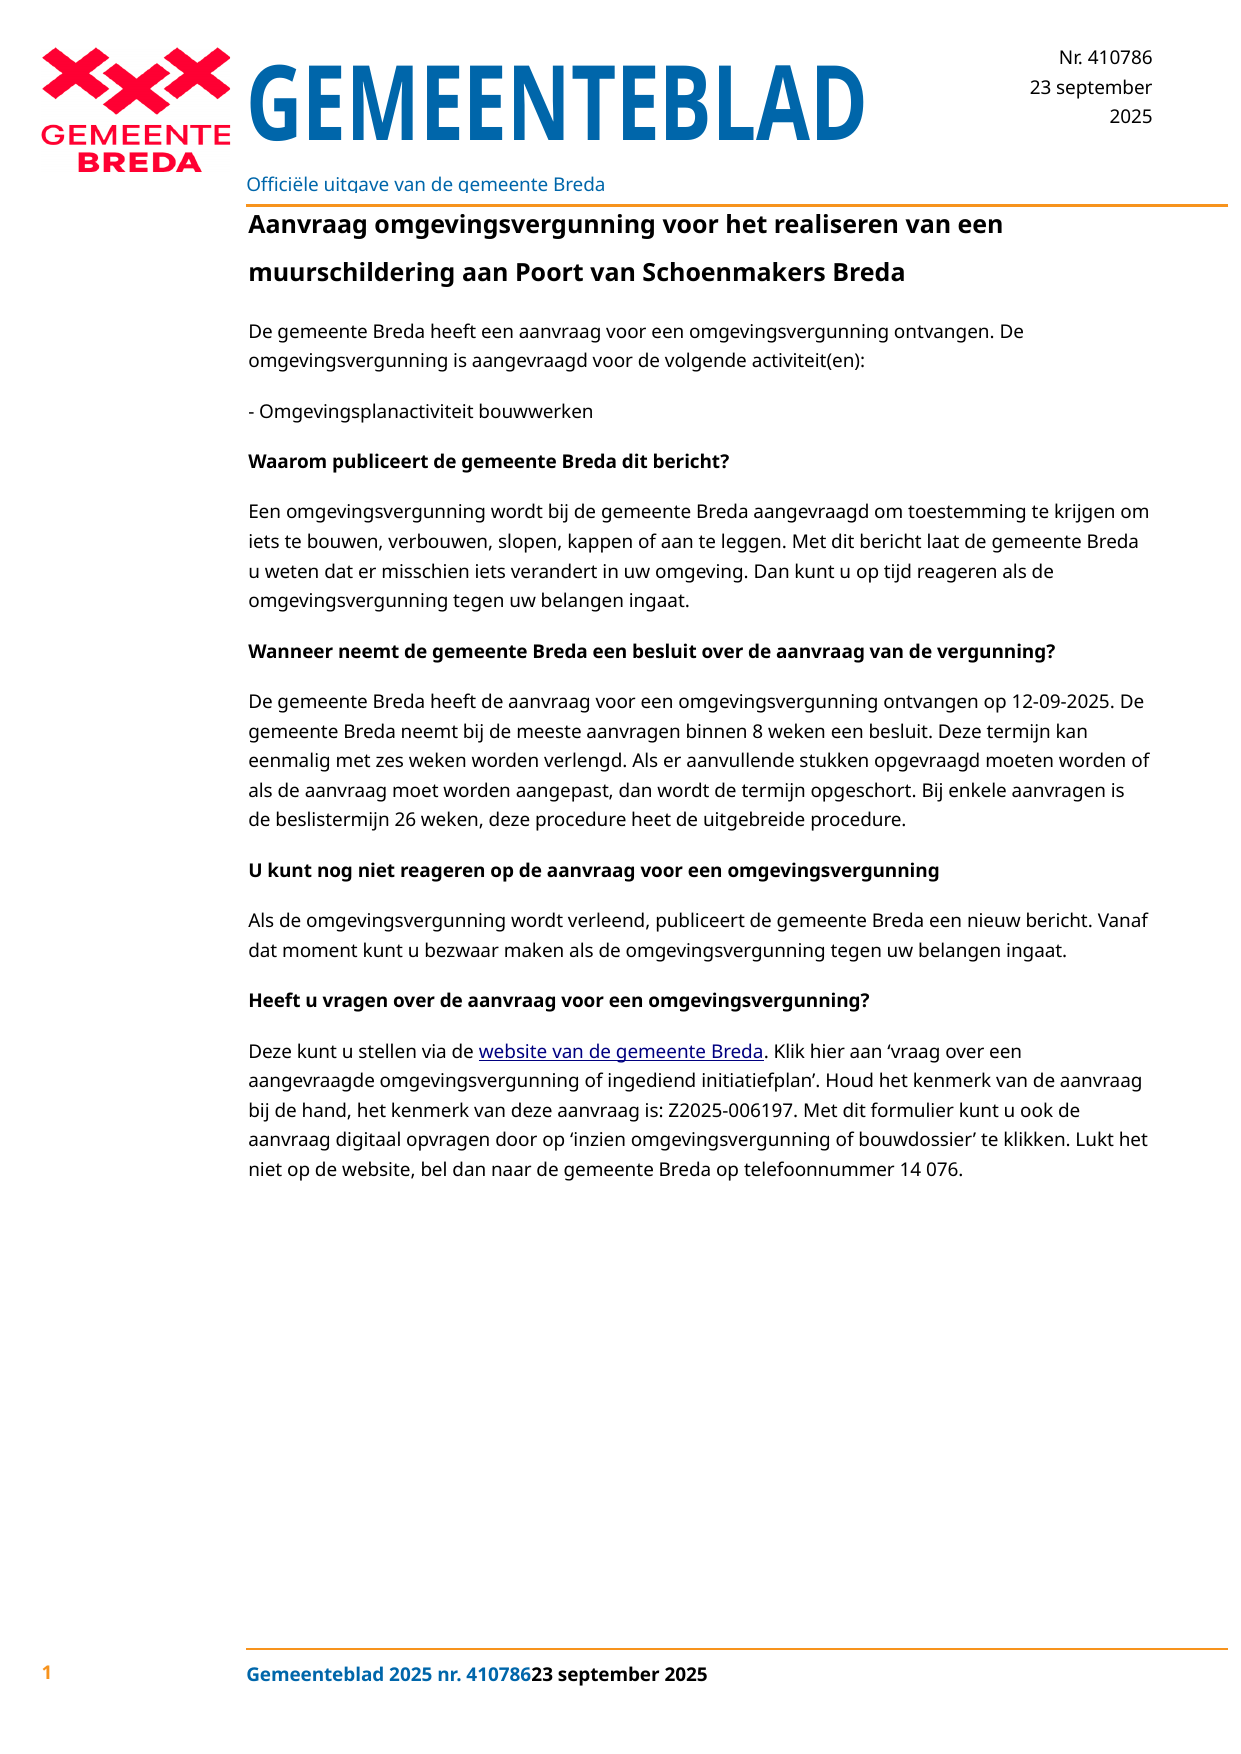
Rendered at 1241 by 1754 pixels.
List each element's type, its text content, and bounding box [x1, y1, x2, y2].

text Als de omgevingsvergunning wordt verleend, publiceert de gemeente Breda een nieuw bericht. Vanaf dat moment kunt u bezwaar maken als de omgevingsvergunning tegen uw belangen ingaat. [248, 907, 1152, 963]
picture [41, 47, 231, 172]
text Aanvraag omgevingsvergunning voor het realiseren van een muurschildering aan Poort van Schoenmakers Breda [248, 207, 1152, 288]
text Een omgevingsvergunning wordt bij de gemeente Breda aangevraagd om toestemming te krijgen om iets te bouwen, verbouwen, slopen, kappen of aan te leggen. Met dit bericht laat de gemeente Breda u weten dat er misschien iets verandert in uw omgeving. Dan kunt u op tijd reageren als de omgevingsvergunning tegen uw belangen ingaat. [248, 499, 1152, 613]
text De gemeente Breda heeft de aanvraag voor een omgevingsvergunning ontvangen op 12-09-2025. De gemeente Breda neemt bij de meeste aanvragen binnen 8 weken een besluit. Deze termijn kan eenmalig met zes weken worden verlengd. Als er aanvullende stukken opgevraagd moeten worden of als de aanvraag moet worden aangepast, dan wordt de termijn opgeschort. Bij enkele aanvragen is de beslistermijn 26 weken, deze procedure heet de uitgebreide procedure. [248, 688, 1152, 832]
text Waarom publiceert de gemeente Breda dit bericht? [248, 448, 1152, 474]
text U kunt nog niet reageren op de aanvraag voor een omgevingsvergunning [248, 857, 1152, 883]
text De gemeente Breda heeft een aanvraag voor een omgevingsvergunning ontvangen. De omgevingsvergunning is aangevraagd voor de volgende activiteit(en): [248, 318, 1152, 373]
text Deze kunt u stellen via de website van de gemeente Breda. Klik hier aan ‘vraag over een aangevraagde omgevingsvergunning of ingediend initiatiefplan’. Houd het kenmerk van de aanvraag bij de hand, het kenmerk van deze aanvraag is: Z2025-006197. Met dit formulier kunt u ook de aanvraag digitaal opvragen door op ‘inzien omgevingsvergunning of bouwdossier’ te klikken. Lukt het niet op de website, bel dan naar de gemeente Breda op telefoonnummer 14 076. [248, 1038, 1152, 1182]
text Heeft u vragen over de aanvraag voor een omgevingsvergunning? [248, 987, 1152, 1013]
text - Omgevingsplanactiviteit bouwwerken [248, 398, 1152, 424]
text Wanneer neemt de gemeente Breda een besluit over de aanvraag van de vergunning? [248, 638, 1152, 664]
